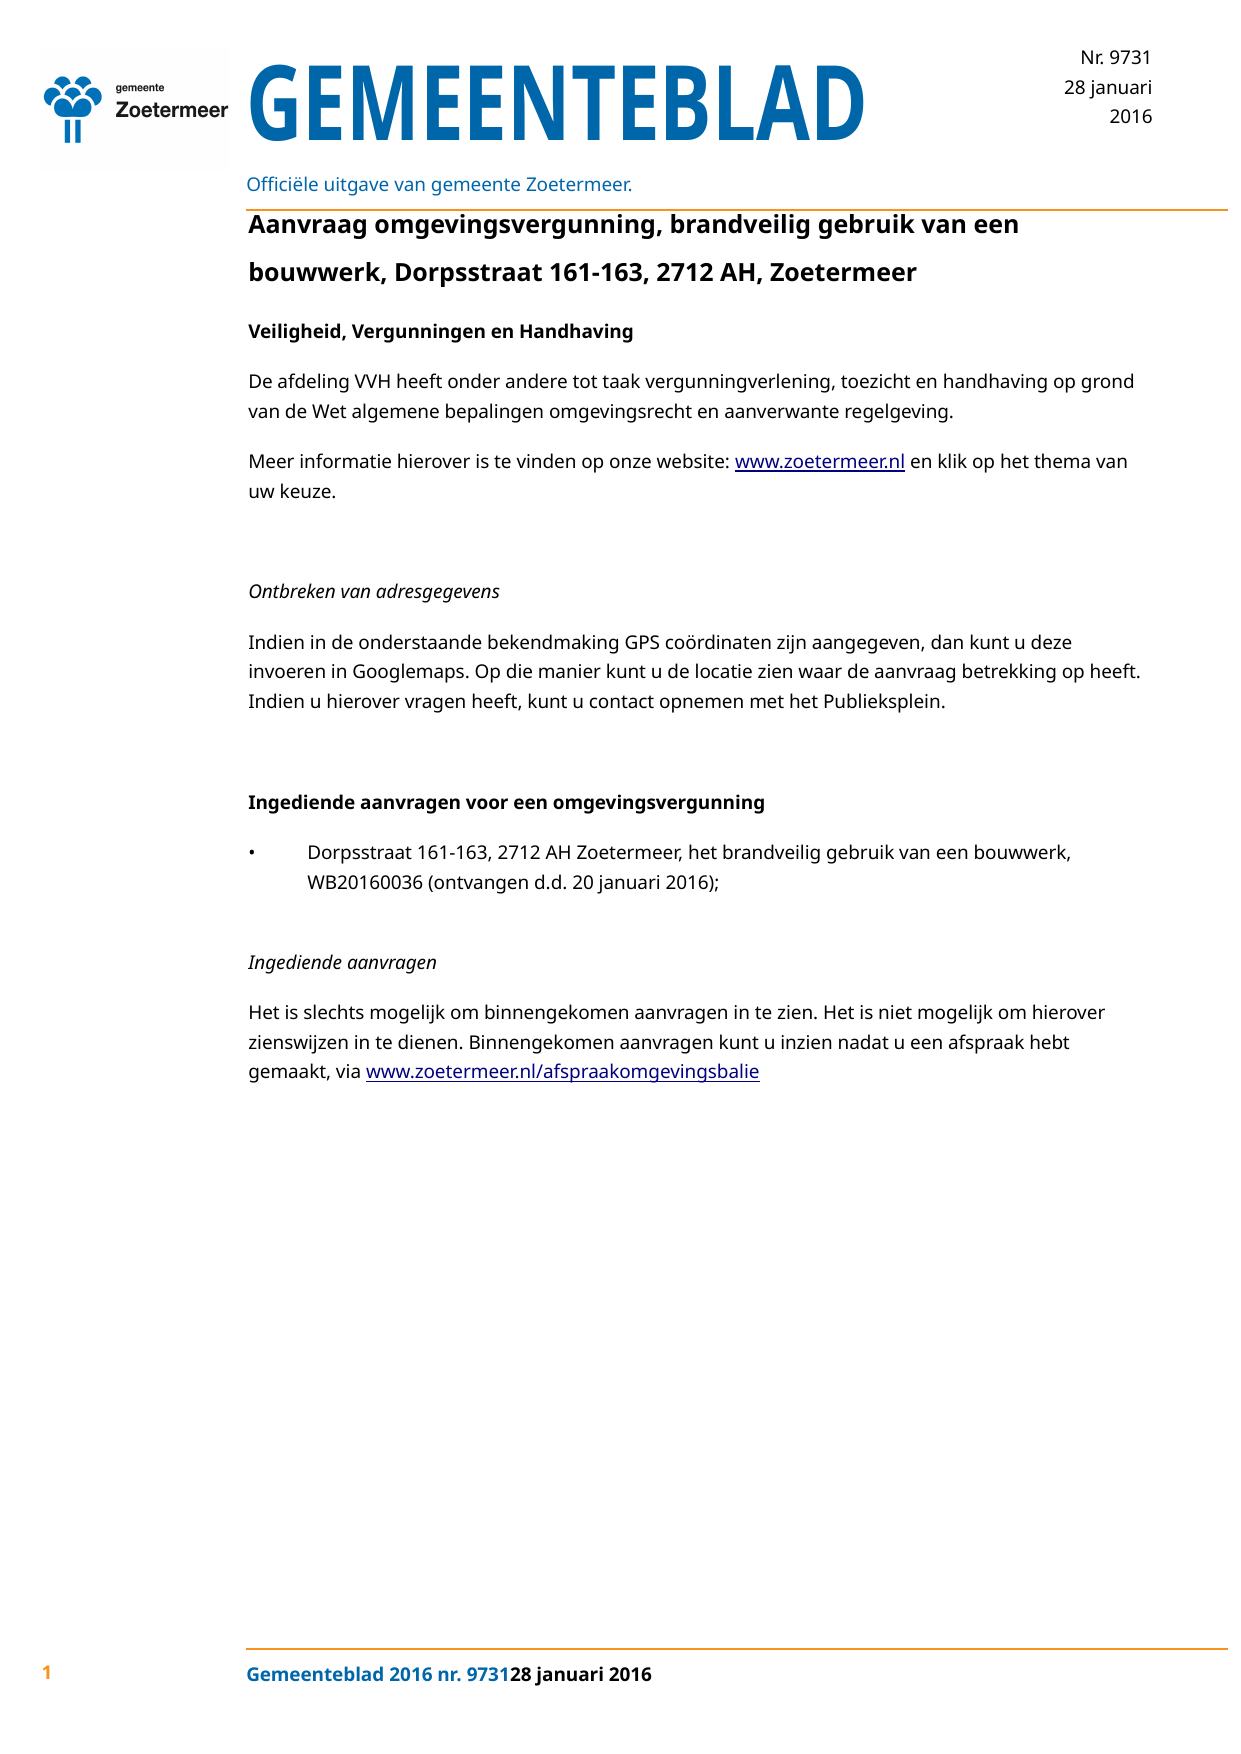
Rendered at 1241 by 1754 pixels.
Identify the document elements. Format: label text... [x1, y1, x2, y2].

list Dorpsstraat 161-163, 2712 AH Zoetermeer, het brandveilig gebruik van een bouwwerk, WB20160036 (ontvangen d.d. 20 januari 2016); [248, 839, 1152, 895]
text Ingediende aanvragen voor een omgevingsvergunning [248, 789, 1152, 815]
text Het is slechts mogelijk om binnengekomen aanvragen in te zien. Het is niet mogelijk om hierover zienswijzen in te dienen. Binnengekomen aanvragen kunt u inzien nadat u een afspraak hebt gemaakt, via www.zoetermeer.nl/afspraakomgevingsbalie [248, 999, 1152, 1084]
text Indien in de onderstaande bekendmaking GPS coördinaten zijn aangegeven, dan kunt u deze invoeren in Googlemaps. Op die manier kunt u de locatie zien waar de aanvraag betrekking op heeft. Indien u hierover vragen heeft, kunt u contact opnemen met het Publieksplein. [248, 629, 1152, 714]
text Ingediende aanvragen [248, 949, 1152, 975]
text Ontbreken van adresgegevens [248, 579, 1152, 604]
picture [41, 47, 231, 172]
text De afdeling VVH heeft onder andere tot taak vergunningverlening, toezicht en handhaving op grond van de Wet algemene bepalingen omgevingsrecht en aanverwante regelgeving. [248, 368, 1152, 424]
text Aanvraag omgevingsvergunning, brandveilig gebruik van een bouwwerk, Dorpsstraat 161-163, 2712 AH, Zoetermeer [248, 211, 1152, 288]
text Meer informatie hierover is te vinden op onze website: www.zoetermeer.nl en klik op het thema van uw keuze. [248, 448, 1152, 504]
text Veiligheid, Vergunningen en Handhaving [248, 318, 1152, 344]
